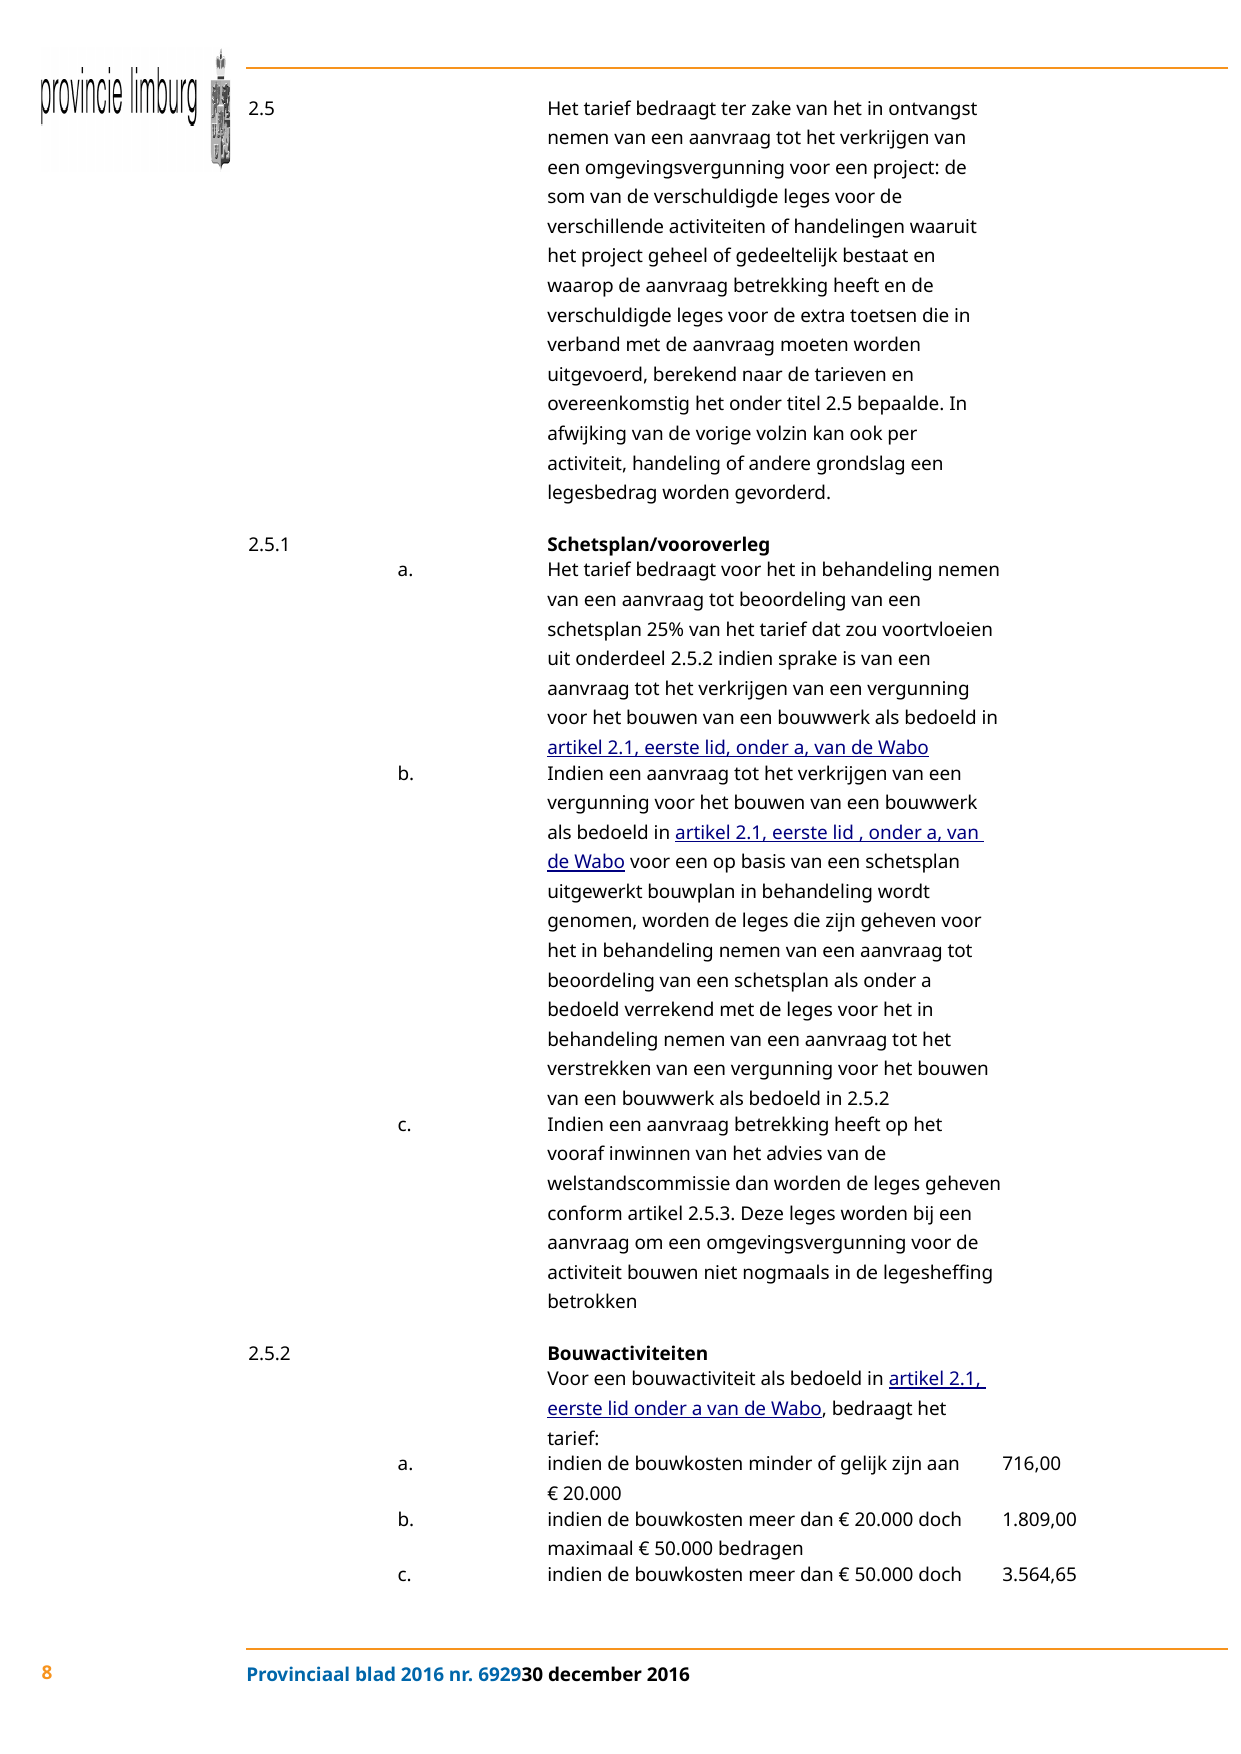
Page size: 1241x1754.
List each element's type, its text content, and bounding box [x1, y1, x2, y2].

table_cell indien de bouwkosten minder of gelijk zijn aan € 20.000 [547, 1451, 1002, 1506]
table_cell [1002, 95, 1152, 505]
table_cell 716,00 [1002, 1451, 1152, 1506]
table_cell [398, 505, 547, 531]
picture [41, 47, 231, 172]
table_cell b. [398, 1506, 547, 1561]
table_cell [248, 1506, 397, 1561]
table_cell c. [398, 1561, 547, 1587]
table_cell 1.809,00 [1002, 1506, 1152, 1561]
table_cell a. [398, 1451, 547, 1506]
table_cell Indien een aanvraag tot het verkrijgen van een vergunning voor het bouwen van een bouwwerk als bedoeld in artikel 2.1, eerste lid , onder a, van de Wabo voor een op basis van een schetsplan uitgewerkt bouwplan in behandeling wordt genomen, worden de leges die zijn geheven voor het in behandeling nemen van een aanvraag tot beoordeling van een schetsplan als onder a bedoeld verrekend met de leges voor het in behandeling nemen van een aanvraag tot het verstrekken van een vergunning voor het bouwen van een bouwwerk als bedoeld in 2.5.2 [547, 760, 1002, 1111]
table_cell [248, 760, 397, 1111]
table_cell 2.5 [248, 95, 397, 505]
table_cell [1002, 1111, 1152, 1314]
table_cell [1002, 531, 1152, 557]
table_cell 3.564,65 [1002, 1561, 1152, 1587]
table_cell indien de bouwkosten meer dan € 50.000 doch [547, 1561, 1002, 1587]
table_cell [547, 1314, 1002, 1340]
table_cell 2.5.1 [248, 531, 397, 557]
table_cell [1002, 760, 1152, 1111]
table_cell b. [398, 760, 547, 1111]
table_cell [1002, 1366, 1152, 1451]
table_cell [248, 1366, 397, 1451]
table_cell [1002, 505, 1152, 531]
table_cell indien de bouwkosten meer dan € 20.000 doch maximaal € 50.000 bedragen [547, 1506, 1002, 1561]
table_cell [398, 1366, 547, 1451]
table_cell c. [398, 1111, 547, 1314]
table_cell Het tarief bedraagt voor het in behandeling nemen van een aanvraag tot beoordeling van een schetsplan 25% van het tarief dat zou voortvloeien uit onderdeel 2.5.2 indien sprake is van een aanvraag tot het verkrijgen van een vergunning voor het bouwen van een bouwwerk als bedoeld in artikel 2.1, eerste lid, onder a, van de Wabo [547, 557, 1002, 760]
table_cell [248, 1561, 397, 1587]
table_cell [1002, 1340, 1152, 1366]
table_cell Schetsplan/vooroverleg [547, 531, 1002, 557]
table_cell [248, 1111, 397, 1314]
table_cell [398, 95, 547, 505]
table_cell [248, 557, 397, 760]
table_cell [248, 505, 397, 531]
table_cell [1002, 1314, 1152, 1340]
table_cell [547, 505, 1002, 531]
table_cell Voor een bouwactiviteit als bedoeld in artikel 2.1, eerste lid onder a van de Wabo, bedraagt het tarief: [547, 1366, 1002, 1451]
table_cell [398, 1340, 547, 1366]
table_cell Het tarief bedraagt ter zake van het in ontvangst nemen van een aanvraag tot het verkrijgen van een omgevingsvergunning voor een project: de som van de verschuldigde leges voor de verschillende activiteiten of handelingen waaruit het project geheel of gedeeltelijk bestaat en waarop de aanvraag betrekking heeft en de verschuldigde leges voor de extra toetsen die in verband met de aanvraag moeten worden uitgevoerd, berekend naar de tarieven en overeenkomstig het onder titel 2.5 bepaalde. In afwijking van de vorige volzin kan ook per activiteit, handeling of andere grondslag een legesbedrag worden gevorderd. [547, 95, 1002, 505]
table_cell Bouwactiviteiten [547, 1340, 1002, 1366]
table_cell [1002, 557, 1152, 760]
table_cell Indien een aanvraag betrekking heeft op het vooraf inwinnen van het advies van de welstandscommissie dan worden de leges geheven conform artikel 2.5.3. Deze leges worden bij een aanvraag om een omgevingsvergunning voor de activiteit bouwen niet nogmaals in de legesheffing betrokken [547, 1111, 1002, 1314]
table_cell a. [398, 557, 547, 760]
table_cell [398, 531, 547, 557]
table_cell [248, 1314, 397, 1340]
table_cell 2.5.2 [248, 1340, 397, 1366]
table_cell [248, 1451, 397, 1506]
table_cell [398, 1314, 547, 1340]
